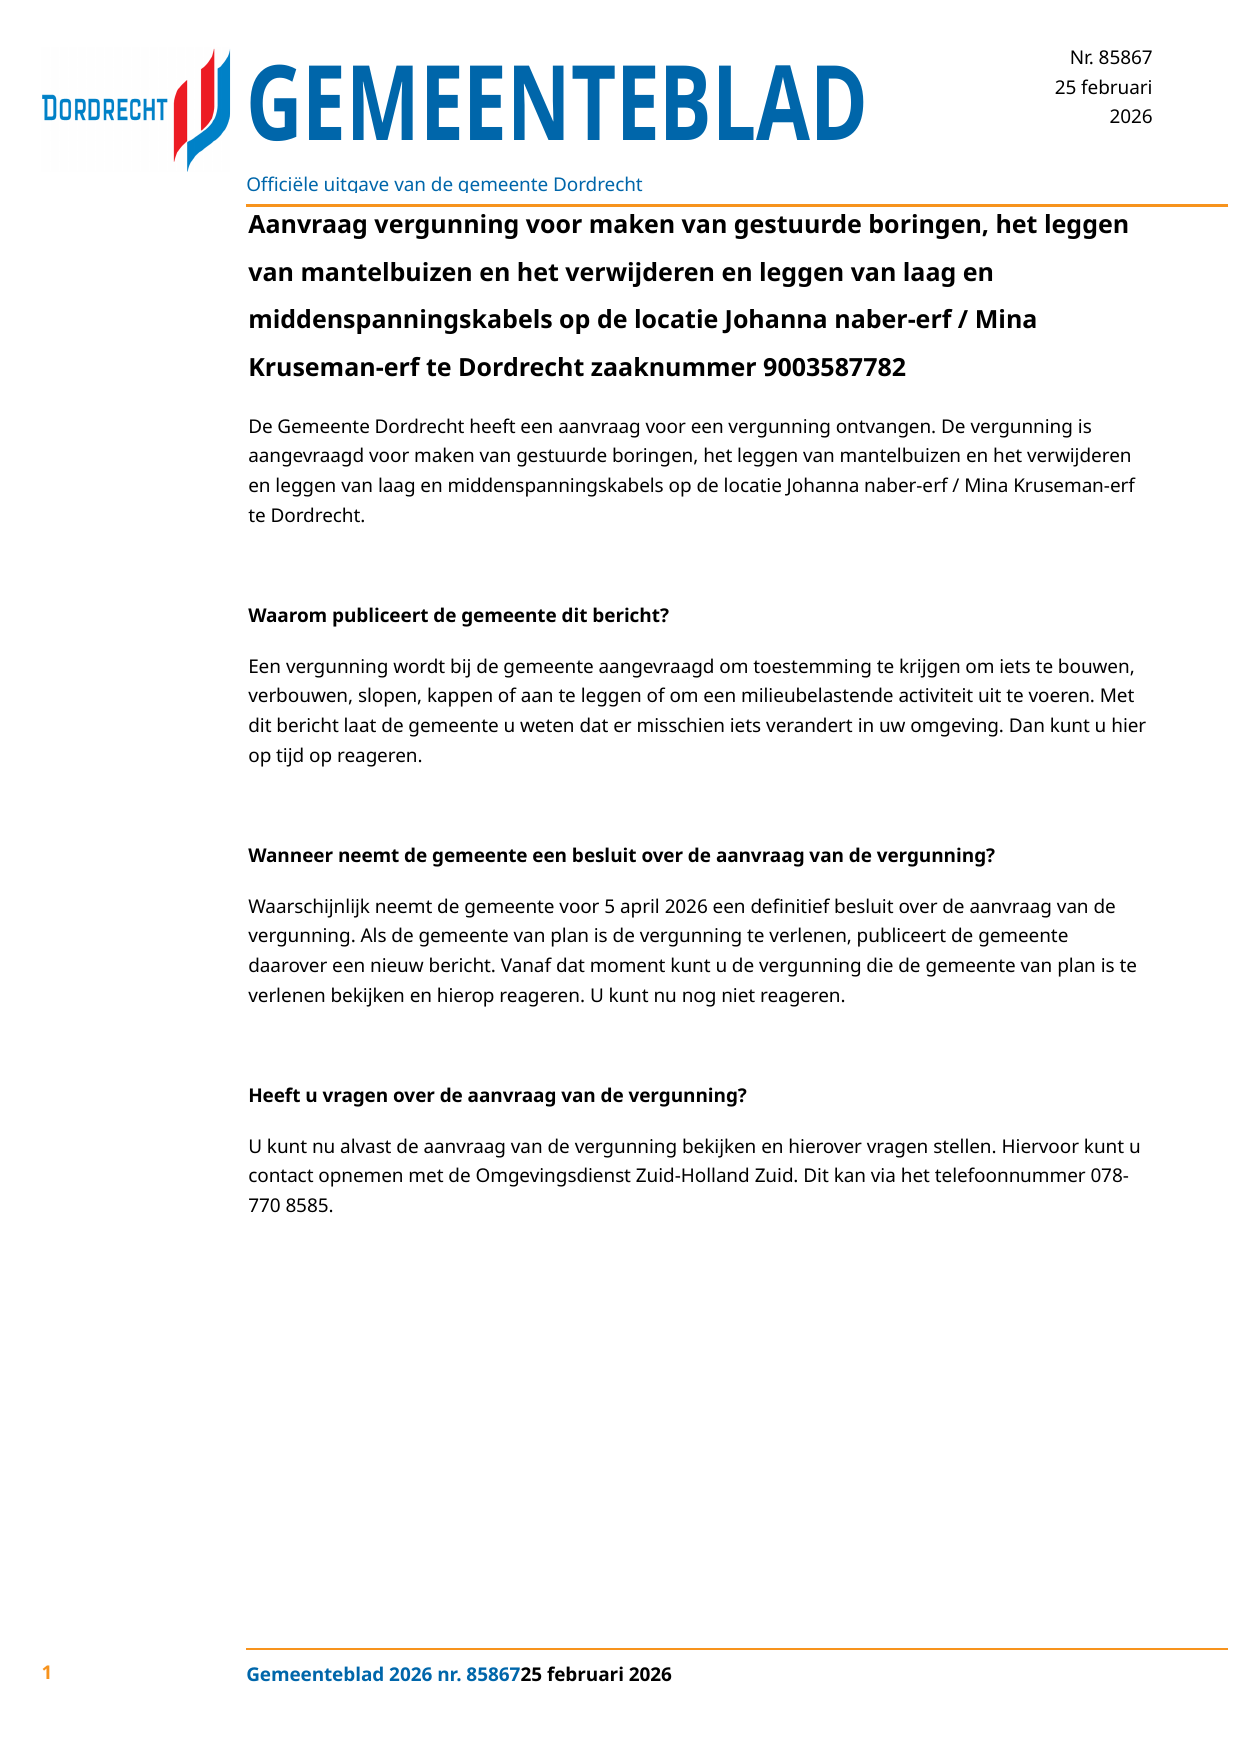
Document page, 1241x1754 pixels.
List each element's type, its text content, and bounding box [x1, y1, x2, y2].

text Een vergunning wordt bij de gemeente aangevraagd om toestemming te krijgen om iets te bouwen, verbouwen, slopen, kappen of aan te leggen of om een milieubelastende activiteit uit te voeren. Met dit bericht laat de gemeente u weten dat er misschien iets verandert in uw omgeving. Dan kunt u hier op tijd op reageren. [248, 653, 1152, 768]
text Waarom publiceert de gemeente dit bericht? [248, 603, 1152, 628]
text De Gemeente Dordrecht heeft een aanvraag voor een vergunning ontvangen. De vergunning is aangevraagd voor maken van gestuurde boringen, het leggen van mantelbuizen en het verwijderen en leggen van laag en middenspanningskabels op de locatie Johanna naber-erf / Mina Kruseman-erf te Dordrecht. [248, 413, 1152, 528]
text Wanneer neemt de gemeente een besluit over de aanvraag van de vergunning? [248, 843, 1152, 868]
picture [41, 47, 231, 172]
text Aanvraag vergunning voor maken van gestuurde boringen, het leggen van mantelbuizen en het verwijderen en leggen van laag en middenspanningskabels op de locatie Johanna naber-erf / Mina Kruseman-erf te Dordrecht zaaknummer 9003587782 [248, 207, 1152, 384]
text Waarschijnlijk neemt de gemeente voor 5 april 2026 een definitief besluit over de aanvraag van de vergunning. Als de gemeente van plan is de vergunning te verlenen, publiceert de gemeente daarover een nieuw bericht. Vanaf dat moment kunt u de vergunning die de gemeente van plan is te verlenen bekijken en hierop reageren. U kunt nu nog niet reageren. [248, 893, 1152, 1008]
text U kunt nu alvast de aanvraag van de vergunning bekijken en hierover vragen stellen. Hiervoor kunt u contact opnemen met de Omgevingsdienst Zuid-Holland Zuid. Dit kan via het telefoonnummer 078-770 8585. [248, 1133, 1152, 1218]
text Heeft u vragen over de aanvraag van de vergunning? [248, 1083, 1152, 1108]
